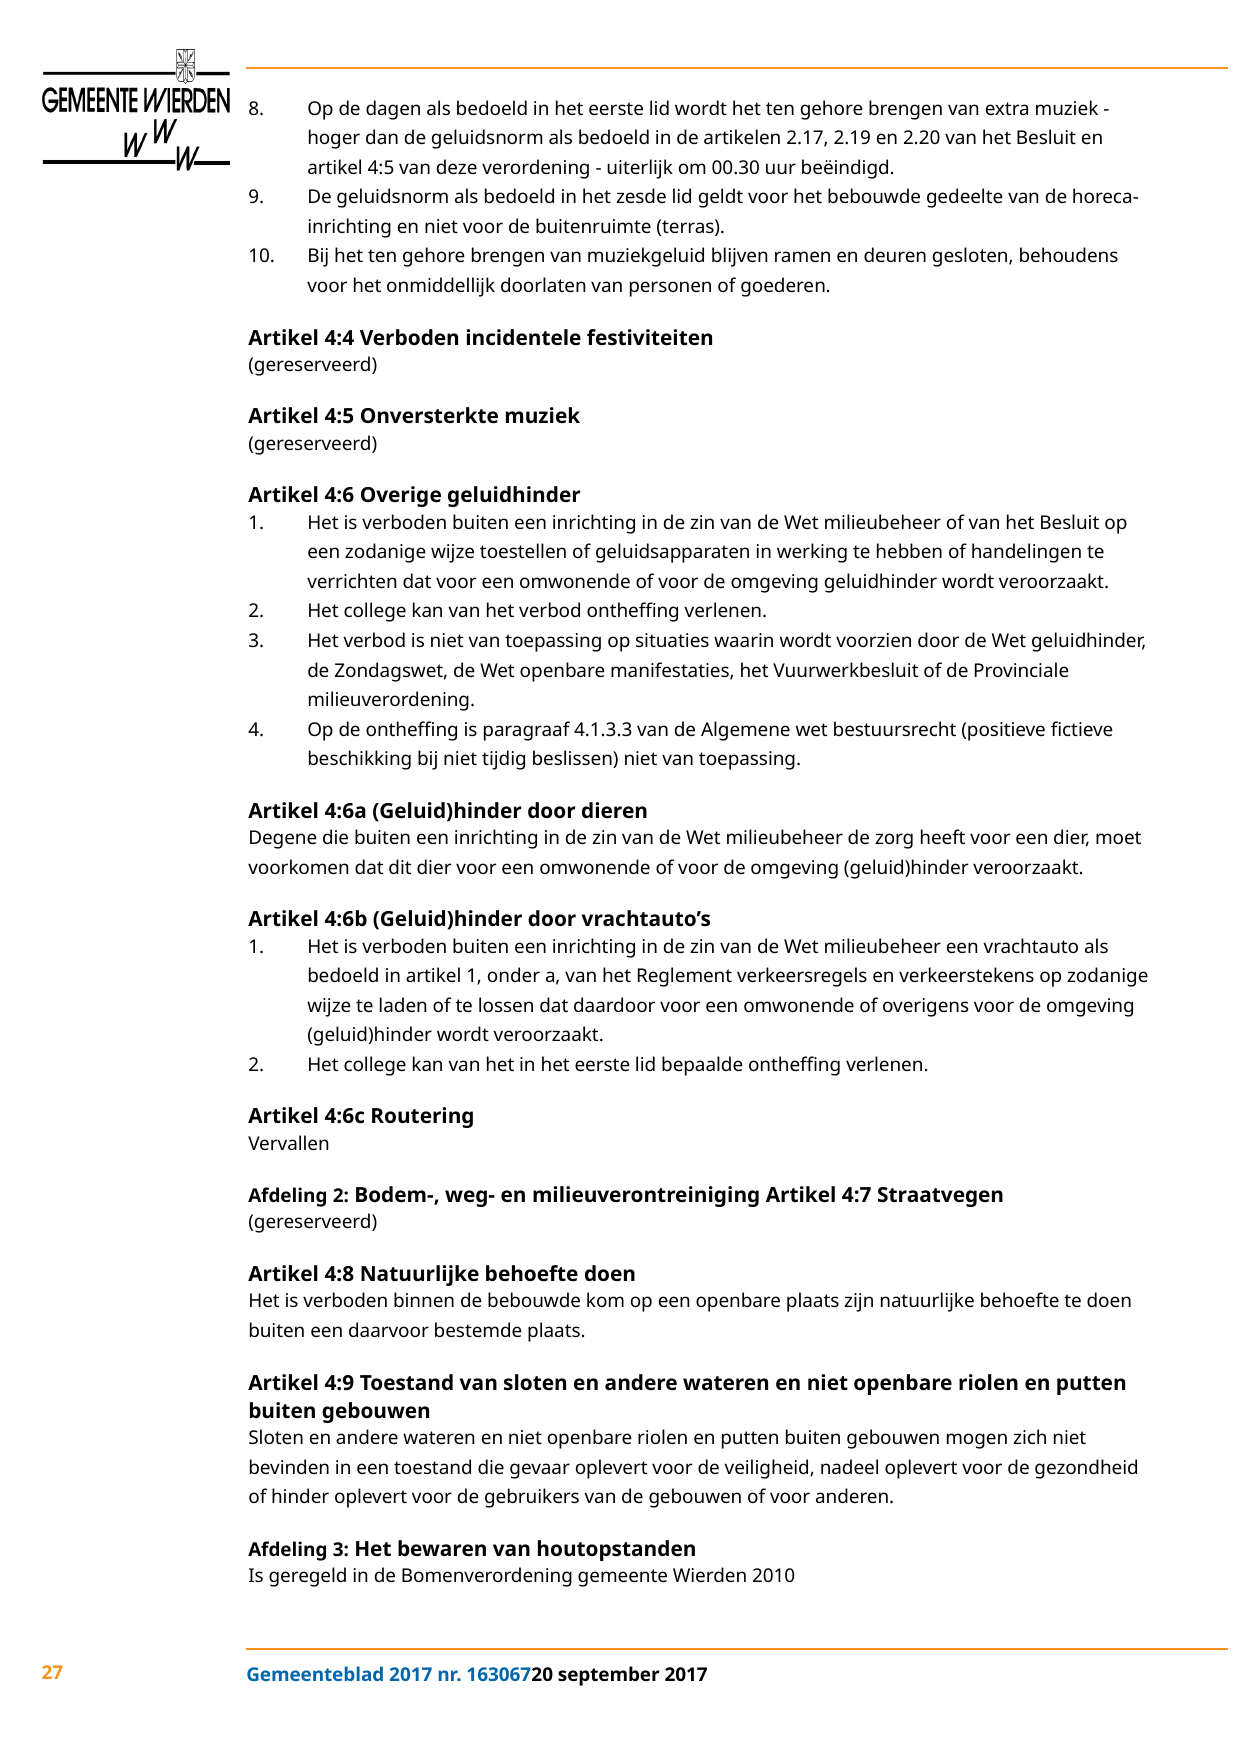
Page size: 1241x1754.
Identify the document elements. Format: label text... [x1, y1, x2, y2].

text Afdeling 3: Het bewaren van houtopstanden [248, 1534, 1152, 1562]
text Sloten en andere wateren en niet openbare riolen en putten buiten gebouwen mogen zich niet bevinden in een toestand die gevaar oplevert voor de veiligheid, nadeel oplevert voor de gezondheid of hinder oplevert voor de gebruikers van de gebouwen of voor anderen. [248, 1424, 1152, 1509]
text Artikel 4:6a (Geluid)hinder door dieren [248, 796, 1152, 824]
picture [41, 47, 231, 172]
list Het is verboden buiten een inrichting in de zin van de Wet milieubeheer een vrachtauto als bedoeld in artikel 1, onder a, van het Reglement verkeersregels en verkeerstekens op zodanige wijze te laden of te lossen dat daardoor voor een omwonende of overigens voor de omgeving (geluid)hinder wordt veroorzaakt. [248, 933, 1152, 1047]
text Degene die buiten een inrichting in de zin van de Wet milieubeheer de zorg heeft voor een dier, moet voorkomen dat dit dier voor een omwonende of voor de omgeving (geluid)hinder veroorzaakt. [248, 824, 1152, 880]
text Vervallen [248, 1130, 1152, 1156]
text (gereserveerd) [248, 351, 1152, 377]
list Op de ontheffing is paragraaf 4.1.3.3 van de Algemene wet bestuursrecht (positieve fictieve beschikking bij niet tijdig beslissen) niet van toepassing. [248, 716, 1152, 771]
text Artikel 4:6 Overige geluidhinder [248, 480, 1152, 509]
text Artikel 4:4 Verboden incidentele festiviteiten [248, 323, 1152, 351]
text Artikel 4:6b (Geluid)hinder door vrachtauto’s [248, 904, 1152, 933]
text Artikel 4:8 Natuurlijke behoefte doen [248, 1259, 1152, 1288]
list Op de dagen als bedoeld in het eerste lid wordt het ten gehore brengen van extra muziek - hoger dan de geluidsnorm als bedoeld in de artikelen 2.17, 2.19 en 2.20 van het Besluit en artikel 4:5 van deze verordening - uiterlijk om 00.30 uur beëindigd. [248, 95, 1152, 180]
text Afdeling 2: Bodem-, weg- en milieuverontreiniging Artikel 4:7 Straatvegen [248, 1180, 1152, 1209]
text Is geregeld in de Bomenverordening gemeente Wierden 2010 [248, 1562, 1152, 1588]
list Het college kan van het in het eerste lid bepaalde ontheffing verlenen. [248, 1051, 1152, 1077]
list Het is verboden buiten een inrichting in de zin van de Wet milieubeheer of van het Besluit op een zodanige wijze toestellen of geluidsapparaten in werking te hebben of handelingen te verrichten dat voor een omwonende of voor de omgeving geluidhinder wordt veroorzaakt. [248, 509, 1152, 594]
text (gereserveerd) [248, 1209, 1152, 1234]
text Artikel 4:6c Routering [248, 1102, 1152, 1130]
text Het is verboden binnen de bebouwde kom op een openbare plaats zijn natuurlijke behoefte te doen buiten een daarvoor bestemde plaats. [248, 1288, 1152, 1343]
list Het verbod is niet van toepassing op situaties waarin wordt voorzien door de Wet geluidhinder, de Zondagswet, de Wet openbare manifestaties, het Vuurwerkbesluit of de Provinciale milieuverordening. [248, 627, 1152, 712]
text Artikel 4:9 Toestand van sloten en andere wateren en niet openbare riolen en putten buiten gebouwen [248, 1368, 1152, 1424]
list Bij het ten gehore brengen van muziekgeluid blijven ramen en deuren gesloten, behoudens voor het onmiddellijk doorlaten van personen of goederen. [248, 243, 1152, 298]
text (gereserveerd) [248, 430, 1152, 456]
text Artikel 4:5 Onversterkte muziek [248, 402, 1152, 430]
list Het college kan van het verbod ontheffing verlenen. [248, 598, 1152, 623]
list De geluidsnorm als bedoeld in het zesde lid geldt voor het bebouwde gedeelte van de horeca-inrichting en niet voor de buitenruimte (terras). [248, 183, 1152, 239]
